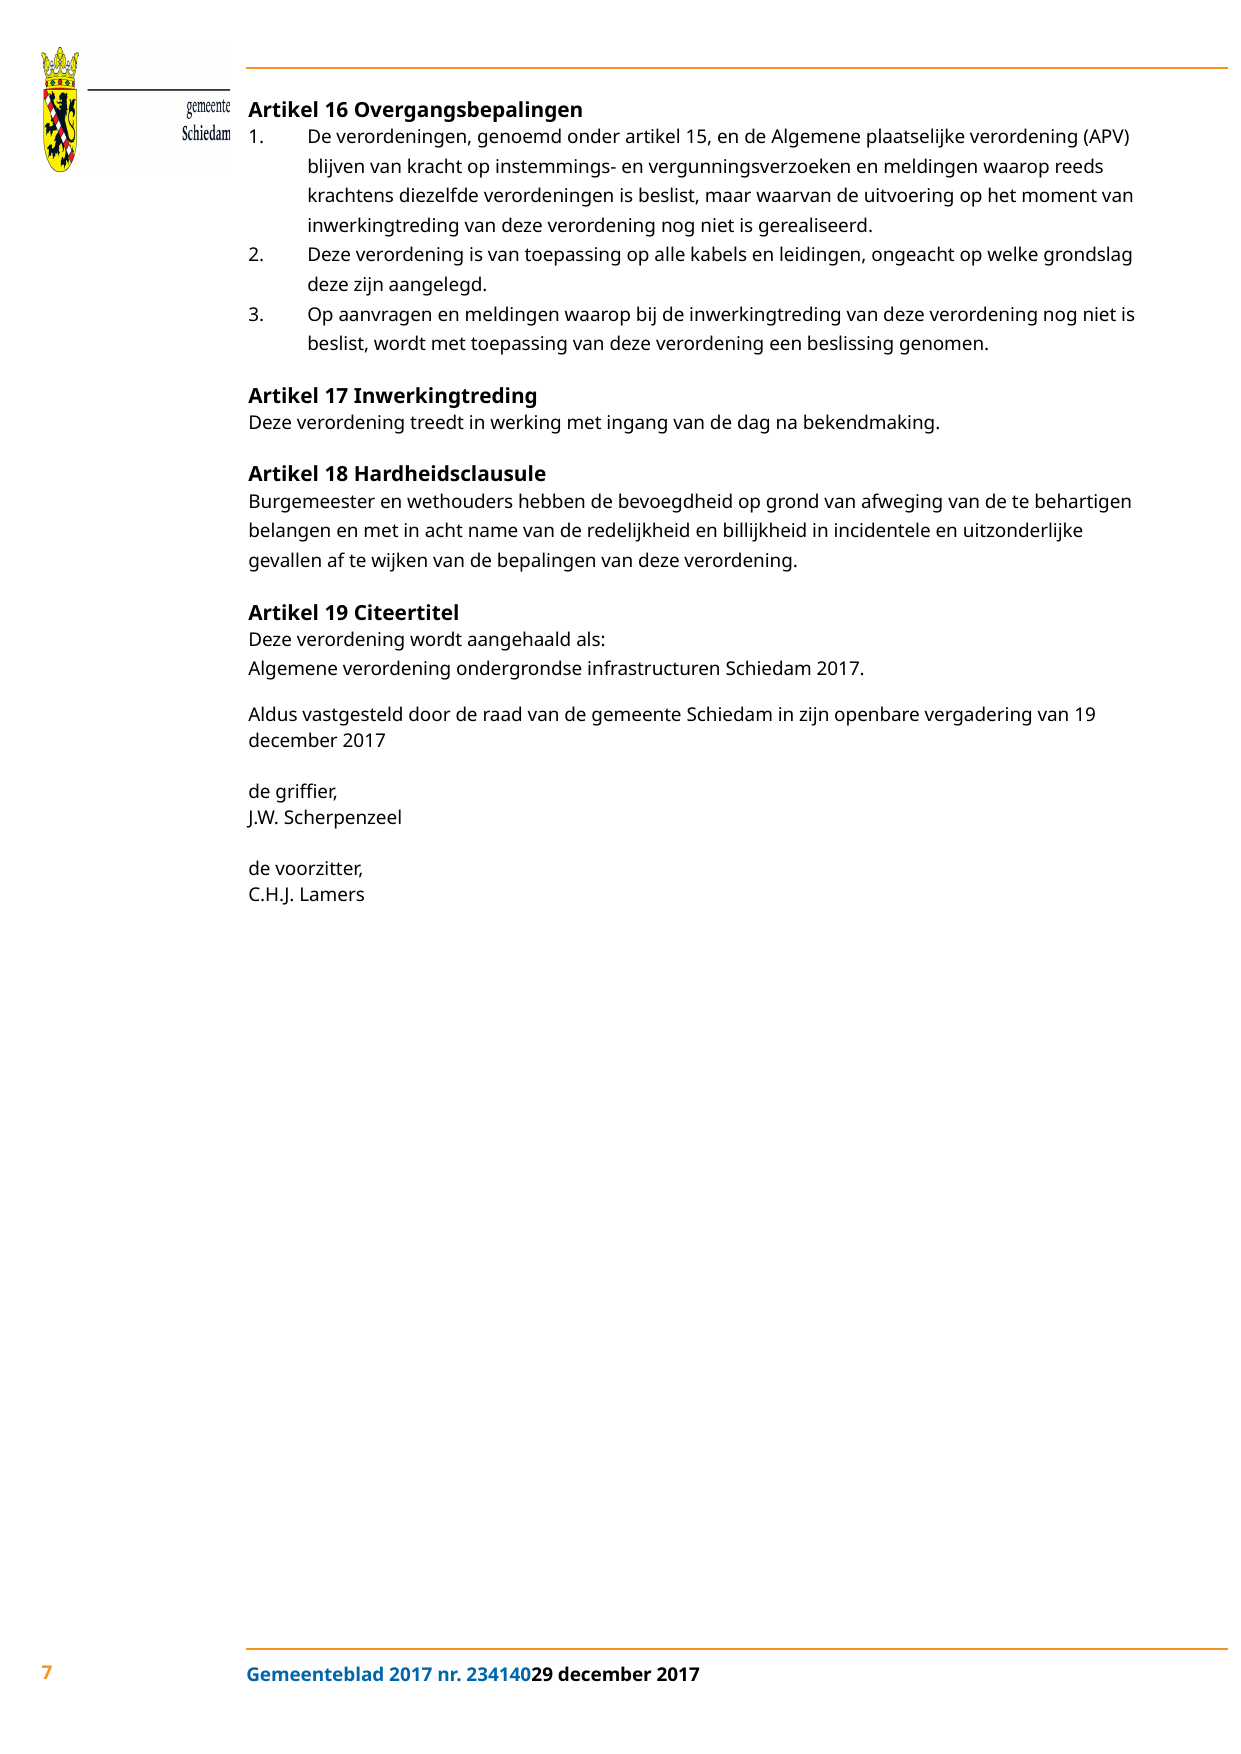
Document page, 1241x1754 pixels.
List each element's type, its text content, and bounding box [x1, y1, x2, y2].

text Artikel 18 Hardheidsclausule [248, 459, 1152, 488]
list Deze verordening is van toepassing op alle kabels en leidingen, ongeacht op welke grondslag deze zijn aangelegd. [248, 242, 1152, 297]
text Aldus vastgesteld door de raad van de gemeente Schiedam in zijn openbare vergadering van 19 december 2017 [248, 701, 1152, 753]
text Deze verordening treedt in werking met ingang van de dag na bekendmaking. [248, 409, 1152, 435]
picture [41, 47, 231, 172]
text Deze verordening wordt aangehaald als: [248, 626, 1152, 652]
text C.H.J. Lamers [248, 881, 1152, 907]
text Artikel 19 Citeertitel [248, 598, 1152, 626]
list De verordeningen, genoemd onder artikel 15, en de Algemene plaatselijke verordening (APV) blijven van kracht op instemmings- en vergunningsverzoeken en meldingen waarop reeds krachtens diezelfde verordeningen is beslist, maar waarvan de uitvoering op het moment van inwerkingtreding van deze verordening nog niet is gerealiseerd. [248, 123, 1152, 238]
text Artikel 16 Overgangsbepalingen [248, 95, 1152, 123]
text Burgemeester en wethouders hebben de bevoegdheid op grond van afweging van de te behartigen belangen en met in acht name van de redelijkheid en billijkheid in incidentele en uitzonderlijke gevallen af te wijken van de bepalingen van deze verordening. [248, 488, 1152, 573]
list Op aanvragen en meldingen waarop bij de inwerkingtreding van deze verordening nog niet is beslist, wordt met toepassing van deze verordening een beslissing genomen. [248, 301, 1152, 356]
text Algemene verordening ondergrondse infrastructuren Schiedam 2017. [248, 656, 1152, 681]
text de griffier, [248, 778, 1152, 804]
text J.W. Scherpenzeel [248, 804, 1152, 830]
text de voorzitter, [248, 856, 1152, 881]
text Artikel 17 Inwerkingtreding [248, 381, 1152, 409]
